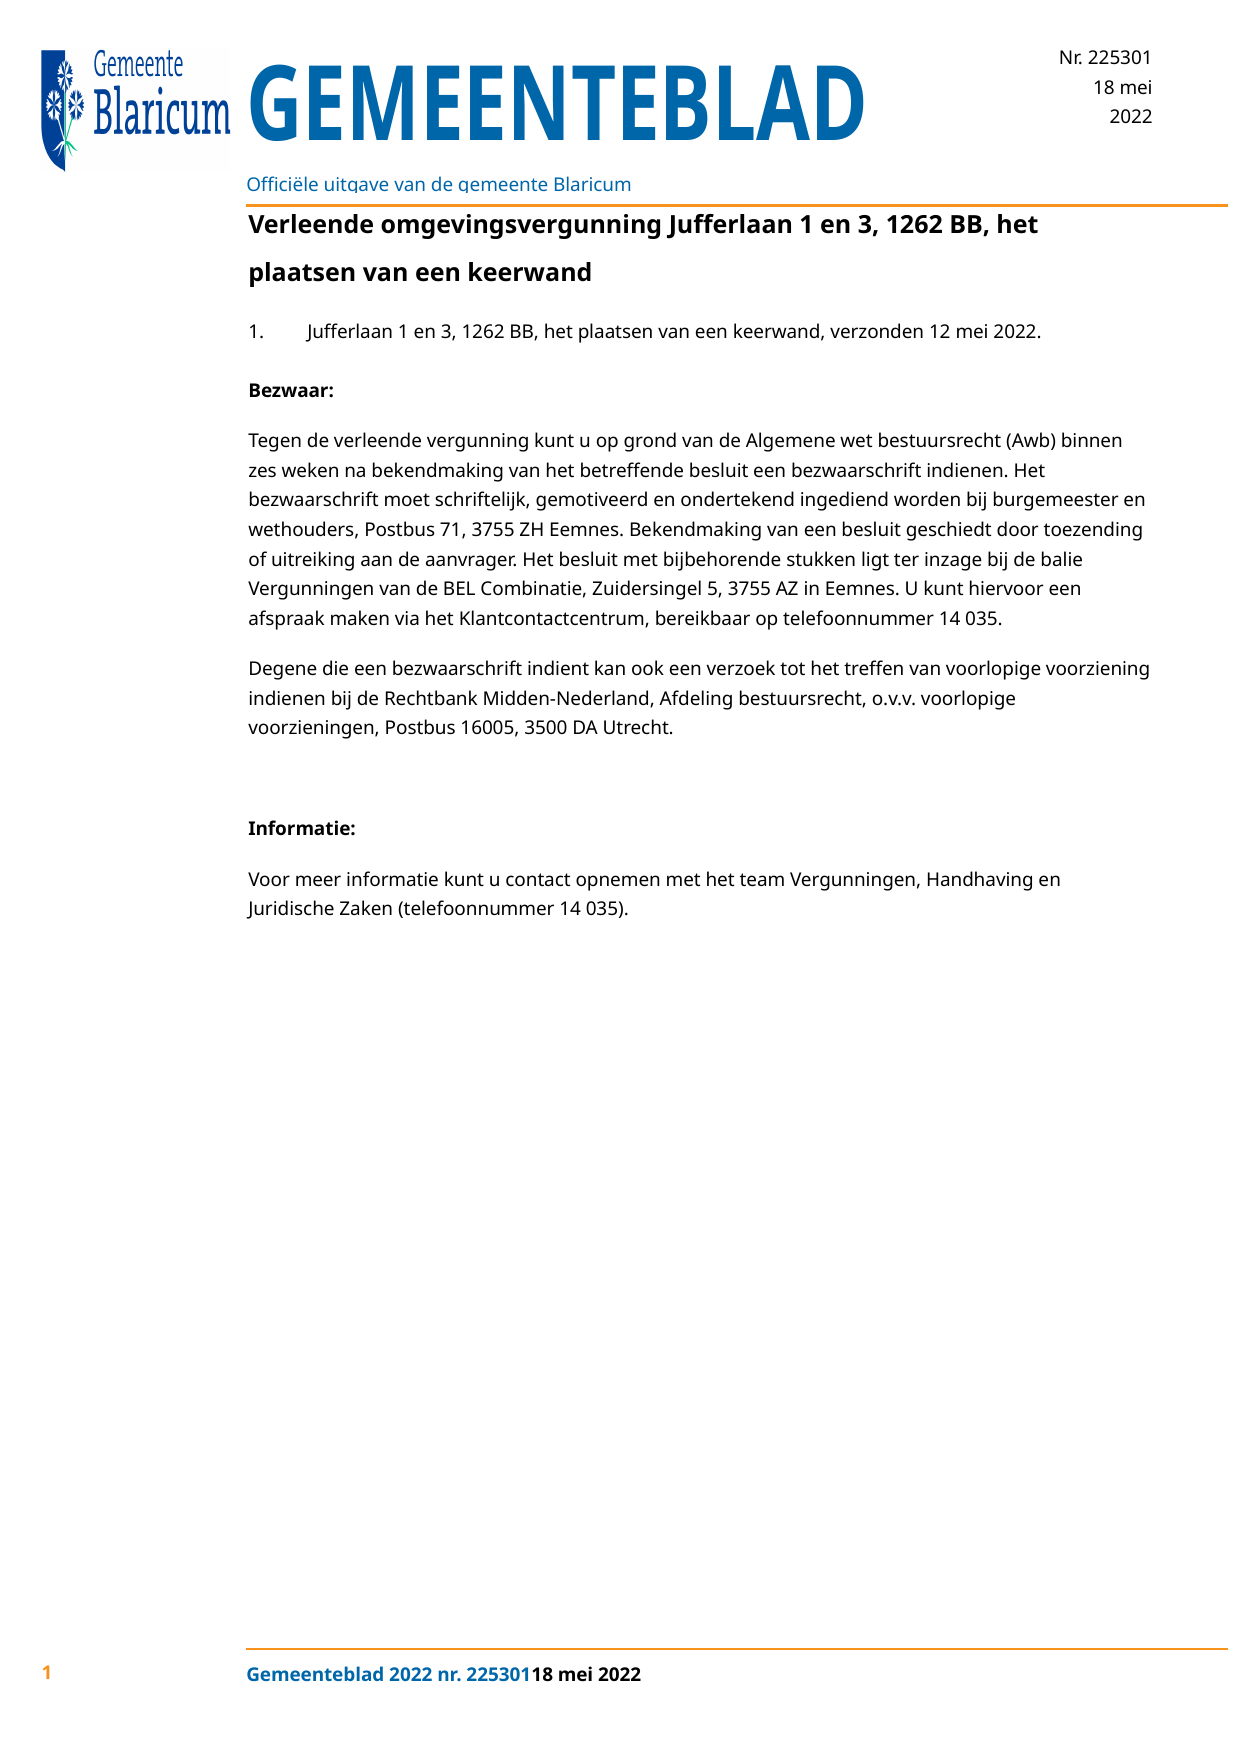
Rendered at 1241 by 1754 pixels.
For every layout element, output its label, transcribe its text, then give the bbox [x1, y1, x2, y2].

picture [41, 47, 231, 172]
text Verleende omgevingsvergunning Jufferlaan 1 en 3, 1262 BB, het plaatsen van een keerwand [248, 207, 1152, 288]
text Bezwaar: [248, 377, 1152, 403]
text Voor meer informatie kunt u contact opnemen met het team Vergunningen, Handhaving en Juridische Zaken (telefoonnummer 14 035). [248, 866, 1152, 921]
list Jufferlaan 1 en 3, 1262 BB, het plaatsen van een keerwand, verzonden 12 mei 2022. [248, 318, 1152, 344]
text Informatie: [248, 815, 1152, 841]
text Tegen de verleende vergunning kunt u op grond van de Algemene wet bestuursrecht (Awb) binnen zes weken na bekendmaking van het betreffende besluit een bezwaarschrift indienen. Het bezwaarschrift moet schriftelijk, gemotiveerd en ondertekend ingediend worden bij burgemeester en wethouders, Postbus 71, 3755 ZH Eemnes. Bekendmaking van een besluit geschiedt door toezending of uitreiking aan de aanvrager. Het besluit met bijbehorende stukken ligt ter inzage bij de balie Vergunningen van de BEL Combinatie, Zuidersingel 5, 3755 AZ in Eemnes. U kunt hiervoor een afspraak maken via het Klantcontactcentrum, bereikbaar op telefoonnummer 14 035. [248, 427, 1152, 631]
text Degene die een bezwaarschrift indient kan ook een verzoek tot het treffen van voorlopige voorziening indienen bij de Rechtbank Midden-Nederland, Afdeling bestuursrecht, o.v.v. voorlopige voorzieningen, Postbus 16005, 3500 DA Utrecht. [248, 655, 1152, 740]
